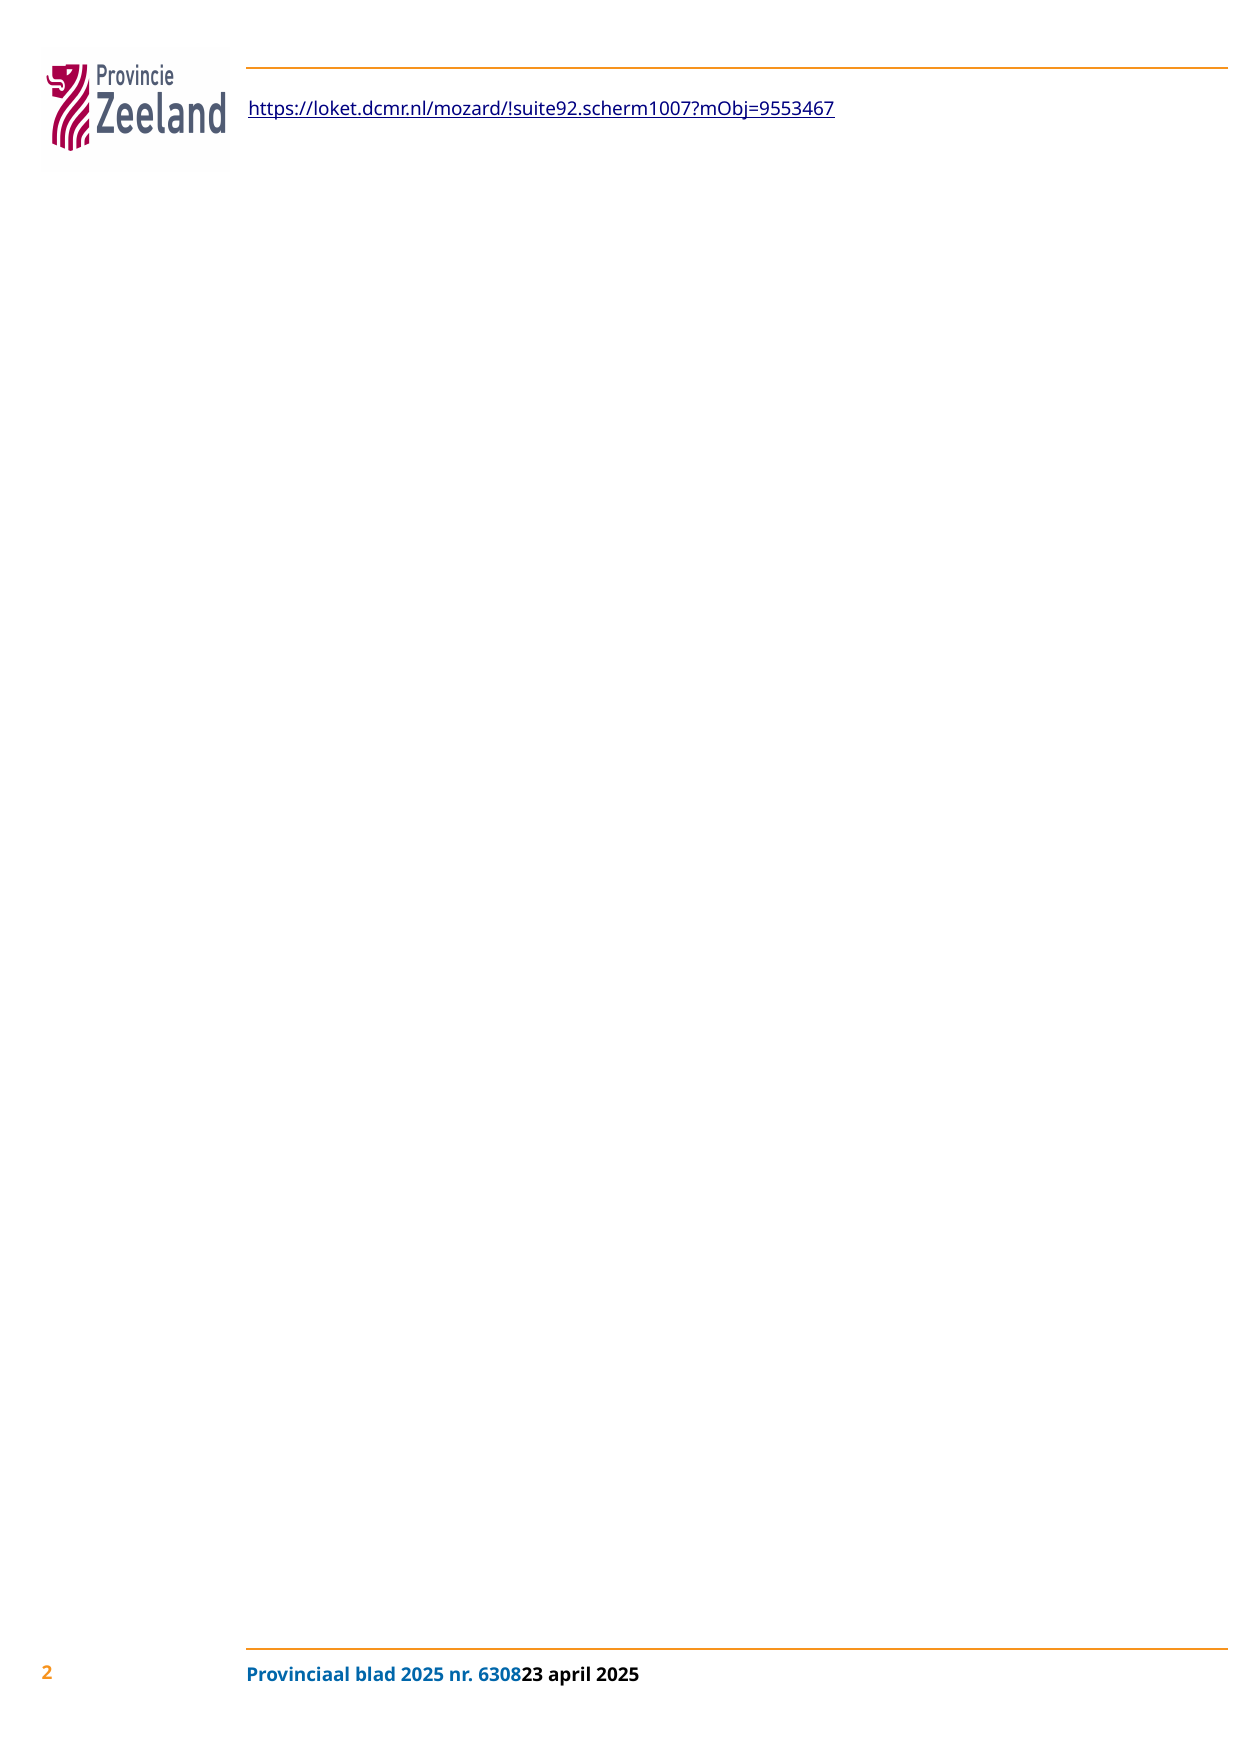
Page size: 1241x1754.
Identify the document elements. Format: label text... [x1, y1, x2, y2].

text https://loket.dcmr.nl/mozard/!suite92.scherm1007?mObj=9553467 [248, 95, 1152, 121]
picture [41, 47, 231, 172]
